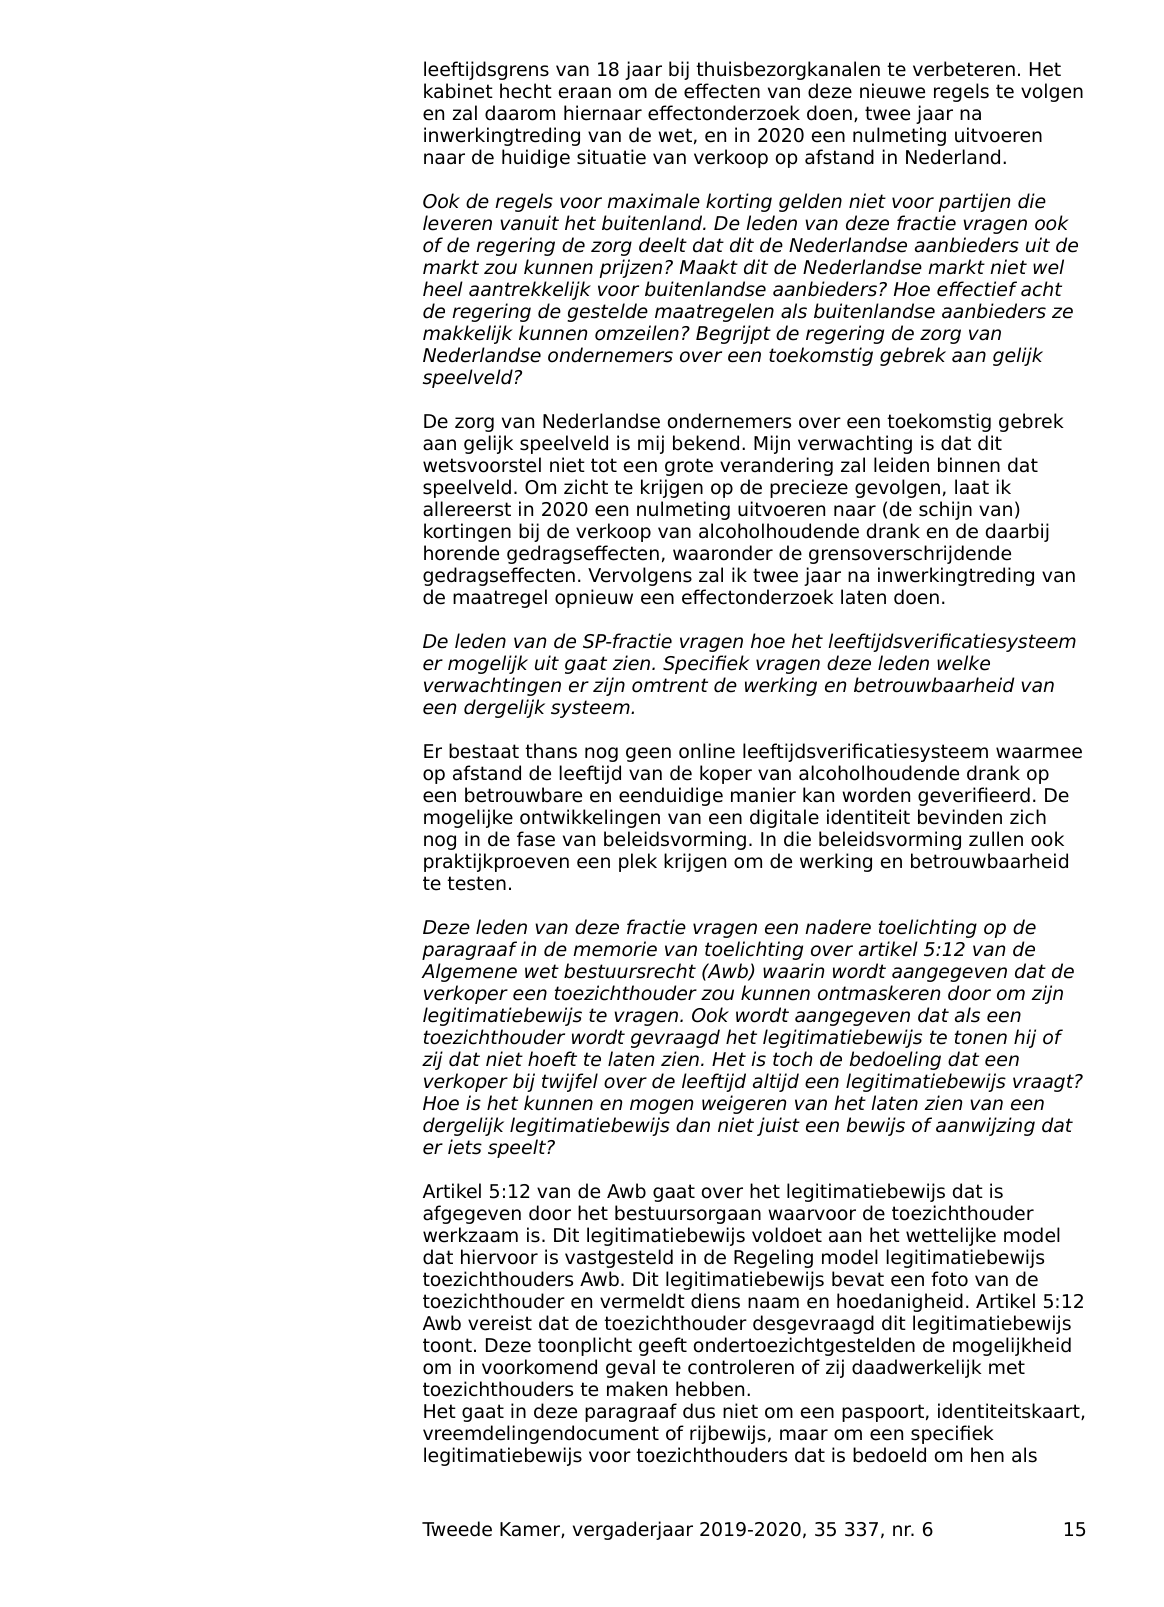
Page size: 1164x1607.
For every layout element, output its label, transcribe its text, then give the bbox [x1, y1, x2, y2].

text Deze leden van deze fractie vragen een nadere toelichting op de paragraaf in de memorie van toelichting over artikel 5:12 van de Algemene wet bestuursrecht (Awb) waarin wordt aangegeven dat de verkoper een toezichthouder zou kunnen ontmaskeren door om zijn legitimatiebewijs te vragen. Ook wordt aangegeven dat als een toezichthouder wordt gevraagd het legitimatiebewijs te tonen hij of zij dat niet hoeft te laten zien. Het is toch de bedoeling dat een verkoper bij twijfel over de leeftijd altijd een legitimatiebewijs vraagt? Hoe is het kunnen en mogen weigeren van het laten zien van een dergelijk legitimatiebewijs dan niet juist een bewijs of aanwijzing dat er iets speelt? [422, 917, 1087, 1159]
text De zorg van Nederlandse ondernemers over een toekomstig gebrek aan gelijk speelveld is mij bekend. Mijn verwachting is dat dit wetsvoorstel niet tot een grote verandering zal leiden binnen dat speelveld. Om zicht te krijgen op de precieze gevolgen, laat ik allereerst in 2020 een nulmeting uitvoeren naar (de schijn van) kortingen bij de verkoop van alcoholhoudende drank en de daarbij horende gedragseffecten, waaronder de grensoverschrijdende gedragseffecten. Vervolgens zal ik twee jaar na inwerkingtreding van de maatregel opnieuw een effectonderzoek laten doen. [422, 411, 1087, 609]
text De leden van de SP-fractie vragen hoe het leeftijdsverificatiesysteem er mogelijk uit gaat zien. Specifiek vragen deze leden welke verwachtingen er zijn omtrent de werking en betrouwbaarheid van een dergelijk systeem. [422, 631, 1087, 719]
text Artikel 5:12 van de Awb gaat over het legitimatiebewijs dat is afgegeven door het bestuursorgaan waarvoor de toezichthouder werkzaam is. Dit legitimatiebewijs voldoet aan het wettelijke model dat hiervoor is vastgesteld in de Regeling model legitimatiebewijs toezichthouders Awb. Dit legitimatiebewijs bevat een foto van de toezichthouder en vermeldt diens naam en hoedanigheid. Artikel 5:12 Awb vereist dat de toezichthouder desgevraagd dit legitimatiebewijs toont. Deze toonplicht geeft ondertoezichtgestelden de mogelijkheid om in voorkomend geval te controleren of zij daadwerkelijk met toezichthouders te maken hebben. [422, 1181, 1087, 1401]
text Ook de regels voor maximale korting gelden niet voor partijen die leveren vanuit het buitenland. De leden van deze fractie vragen ook of de regering de zorg deelt dat dit de Nederlandse aanbieders uit de markt zou kunnen prijzen? Maakt dit de Nederlandse markt niet wel heel aantrekkelijk voor buitenlandse aanbieders? Hoe effectief acht de regering de gestelde maatregelen als buitenlandse aanbieders ze makkelijk kunnen omzeilen? Begrijpt de regering de zorg van Nederlandse ondernemers over een toekomstig gebrek aan gelijk speelveld? [422, 191, 1087, 389]
text Het gaat in deze paragraaf dus niet om een paspoort, identiteitskaart, vreemdelingendocument of rijbewijs, maar om een specifiek legitimatiebewijs voor toezichthouders dat is bedoeld om hen als [422, 1401, 1087, 1467]
text leeftijdsgrens van 18 jaar bij thuisbezorgkanalen te verbeteren. Het kabinet hecht eraan om de effecten van deze nieuwe regels te volgen en zal daarom hiernaar effectonderzoek doen, twee jaar na inwerkingtreding van de wet, en in 2020 een nulmeting uitvoeren naar de huidige situatie van verkoop op afstand in Nederland. [422, 59, 1087, 169]
text Er bestaat thans nog geen online leeftijdsverificatiesysteem waarmee op afstand de leeftijd van de koper van alcoholhoudende drank op een betrouwbare en eenduidige manier kan worden geverifieerd. De mogelijke ontwikkelingen van een digitale identiteit bevinden zich nog in de fase van beleidsvorming. In die beleidsvorming zullen ook praktijkproeven een plek krijgen om de werking en betrouwbaarheid te testen. [422, 741, 1087, 895]
